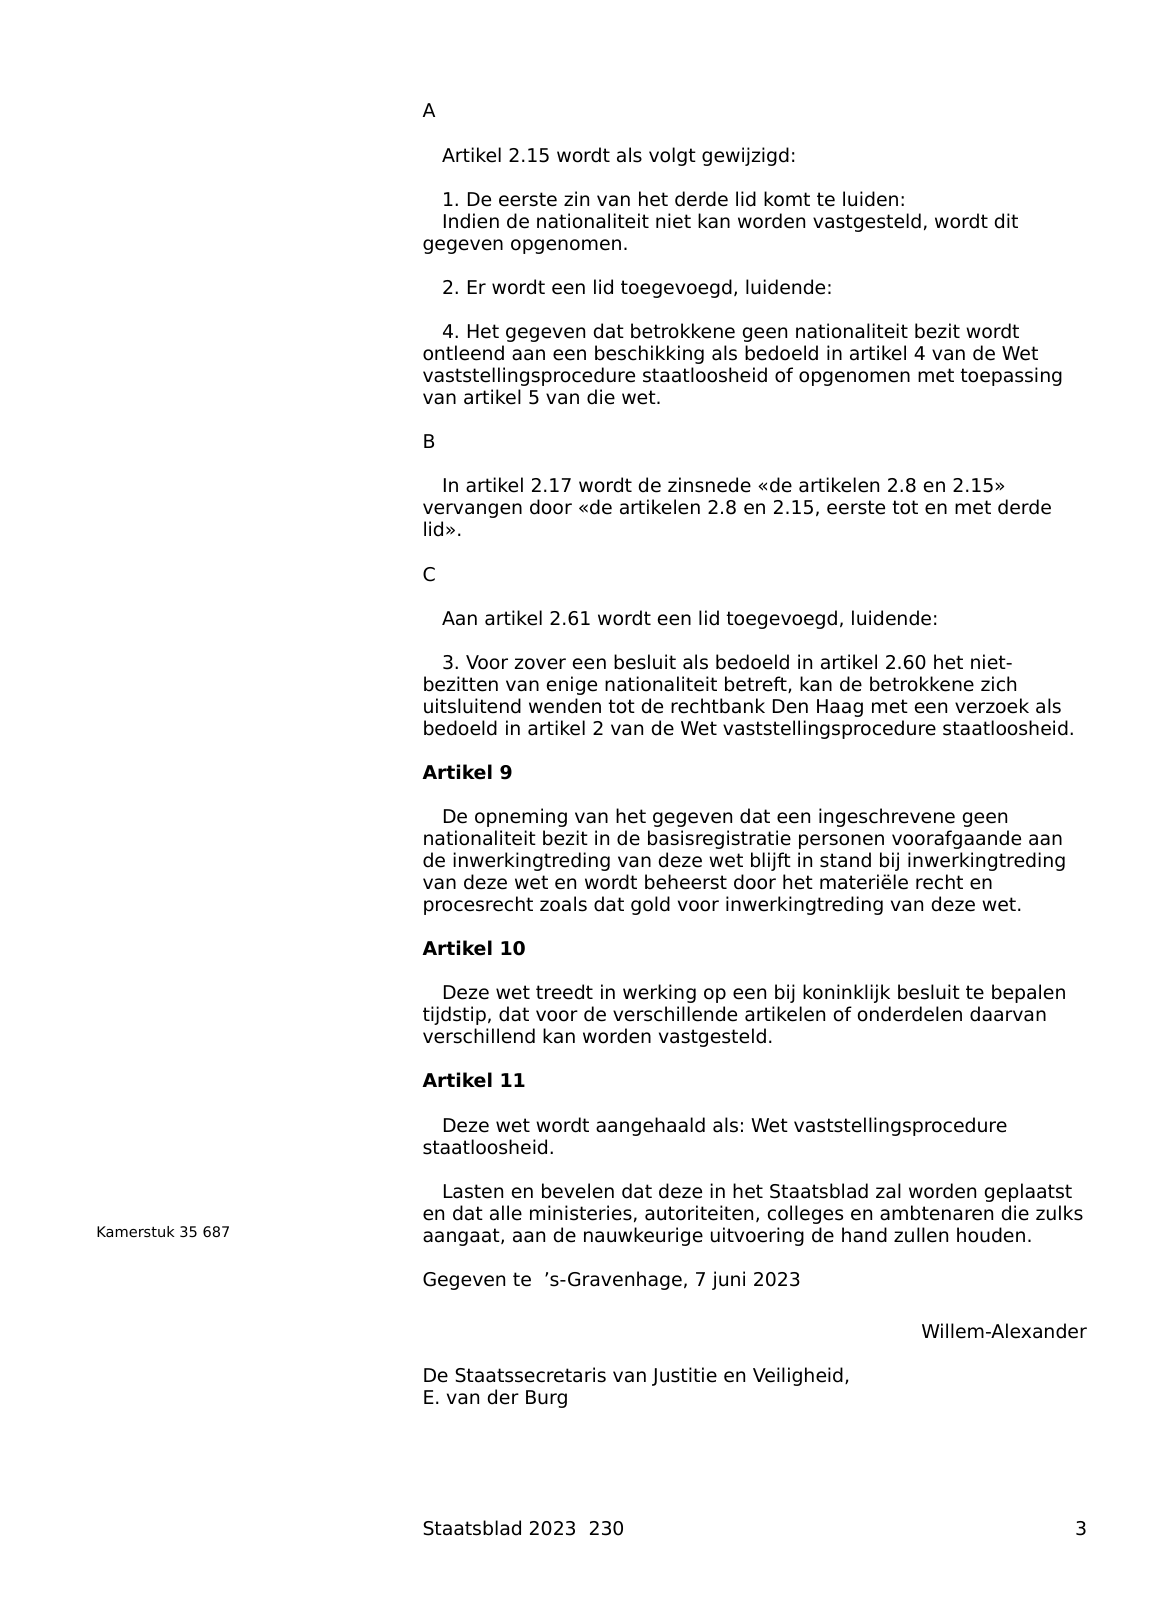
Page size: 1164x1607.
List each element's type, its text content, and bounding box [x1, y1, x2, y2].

text Deze wet wordt aangehaald als: Wet vaststellingsprocedure staatloosheid. [422, 1114, 1087, 1158]
text Willem-Alexander [422, 1321, 1087, 1343]
subtitle Artikel 10 [422, 938, 1087, 960]
text 2. Er wordt een lid toegevoegd, luidende: [422, 277, 1087, 299]
text De opneming van het gegeven dat een ingeschrevene geen nationaliteit bezit in de basisregistratie personen voorafgaande aan de inwerkingtreding van deze wet blijft in stand bij inwerkingtreding van deze wet en wordt beheerst door het materiële recht en procesrecht zoals dat gold voor inwerkingtreding van deze wet. [422, 806, 1087, 916]
text In artikel 2.17 wordt de zinsnede «de artikelen 2.8 en 2.15» vervangen door «de artikelen 2.8 en 2.15, eerste tot en met derde lid». [422, 475, 1087, 541]
text Indien de nationaliteit niet kan worden vastgesteld, wordt dit gegeven opgenomen. [422, 211, 1087, 255]
text 4. Het gegeven dat betrokkene geen nationaliteit bezit wordt ontleend aan een beschikking als bedoeld in artikel 4 van de Wet vaststellingsprocedure staatloosheid of opgenomen met toepassing van artikel 5 van die wet. [422, 321, 1087, 409]
text Deze wet treedt in werking op een bij koninklijk besluit te bepalen tijdstip, dat voor de verschillende artikelen of onderdelen daarvan verschillend kan worden vastgesteld. [422, 982, 1087, 1048]
text 3. Voor zover een besluit als bedoeld in artikel 2.60 het niet-bezitten van enige nationaliteit betreft, kan de betrokkene zich uitsluitend wenden tot de rechtbank Den Haag met een verzoek als bedoeld in artikel 2 van de Wet vaststellingsprocedure staatloosheid. [422, 652, 1087, 740]
text Aan artikel 2.61 wordt een lid toegevoegd, luidende: [422, 608, 1087, 629]
text Gegeven te ’s-Gravenhage, 7 juni 2023 [422, 1269, 1087, 1291]
text 1. De eerste zin van het derde lid komt te luiden: [422, 189, 1087, 211]
subtitle Artikel 11 [422, 1070, 1087, 1092]
text De Staatssecretaris van Justitie en Veiligheid, E. van der Burg [422, 1365, 1087, 1409]
subtitle Artikel 9 [422, 762, 1087, 784]
text A [422, 100, 1087, 122]
text Lasten en bevelen dat deze in het Staatsblad zal worden geplaatst en dat alle ministeries, autoriteiten, colleges en ambtenaren die zulks aangaat, aan de nauwkeurige uitvoering de hand zullen houden. [422, 1181, 1087, 1247]
text B [422, 431, 1087, 453]
text C [422, 563, 1087, 585]
text Artikel 2.15 wordt als volgt gewijzigd: [422, 144, 1087, 167]
text Kamerstuk 35 687 [77, 1224, 396, 1241]
